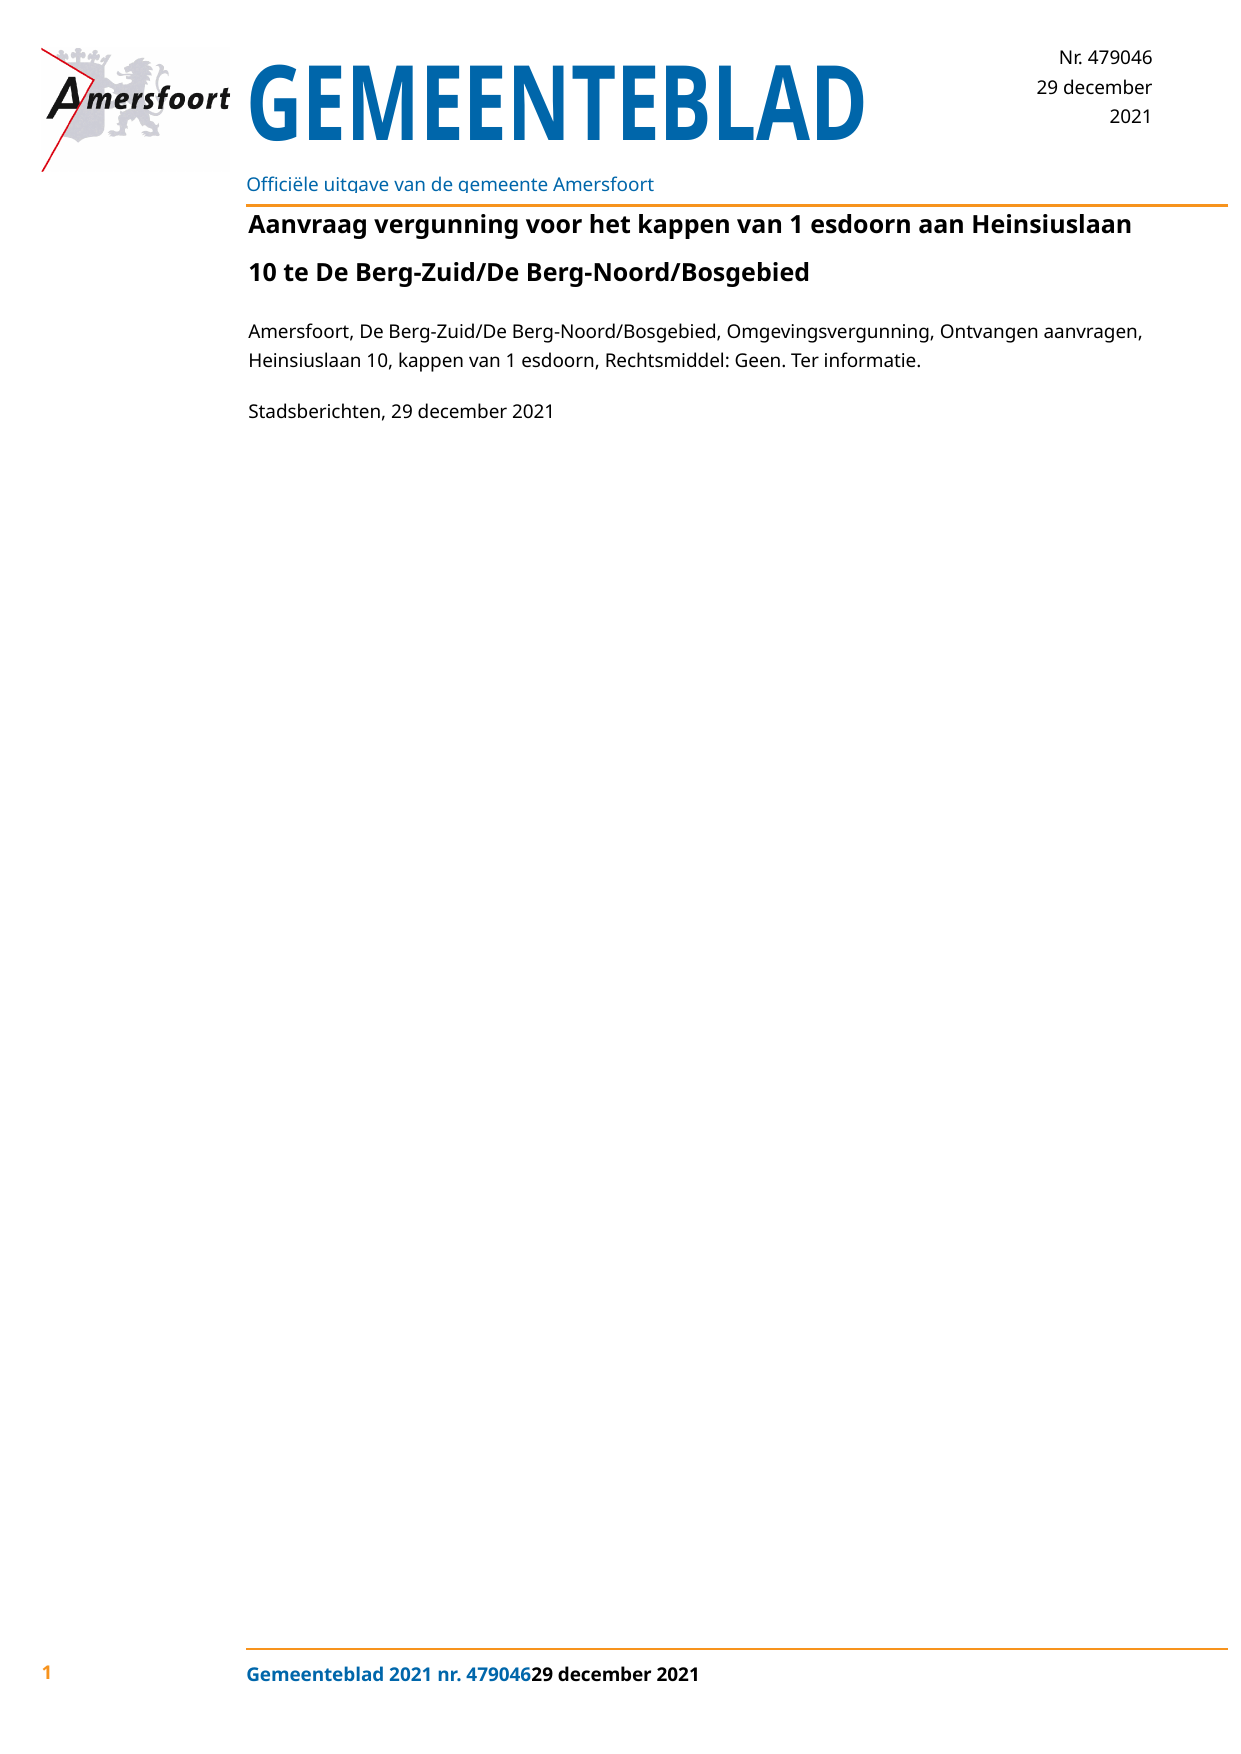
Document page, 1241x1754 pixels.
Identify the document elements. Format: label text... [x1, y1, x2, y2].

text Stadsberichten, 29 december 2021 [248, 398, 1152, 424]
text Aanvraag vergunning voor het kappen van 1 esdoorn aan Heinsiuslaan 10 te De Berg-Zuid/De Berg-Noord/Bosgebied [248, 207, 1152, 288]
picture [41, 47, 231, 172]
text Amersfoort, De Berg-Zuid/De Berg-Noord/Bosgebied, Omgevingsvergunning, Ontvangen aanvragen, Heinsiuslaan 10, kappen van 1 esdoorn, Rechtsmiddel: Geen. Ter informatie. [248, 318, 1152, 373]
